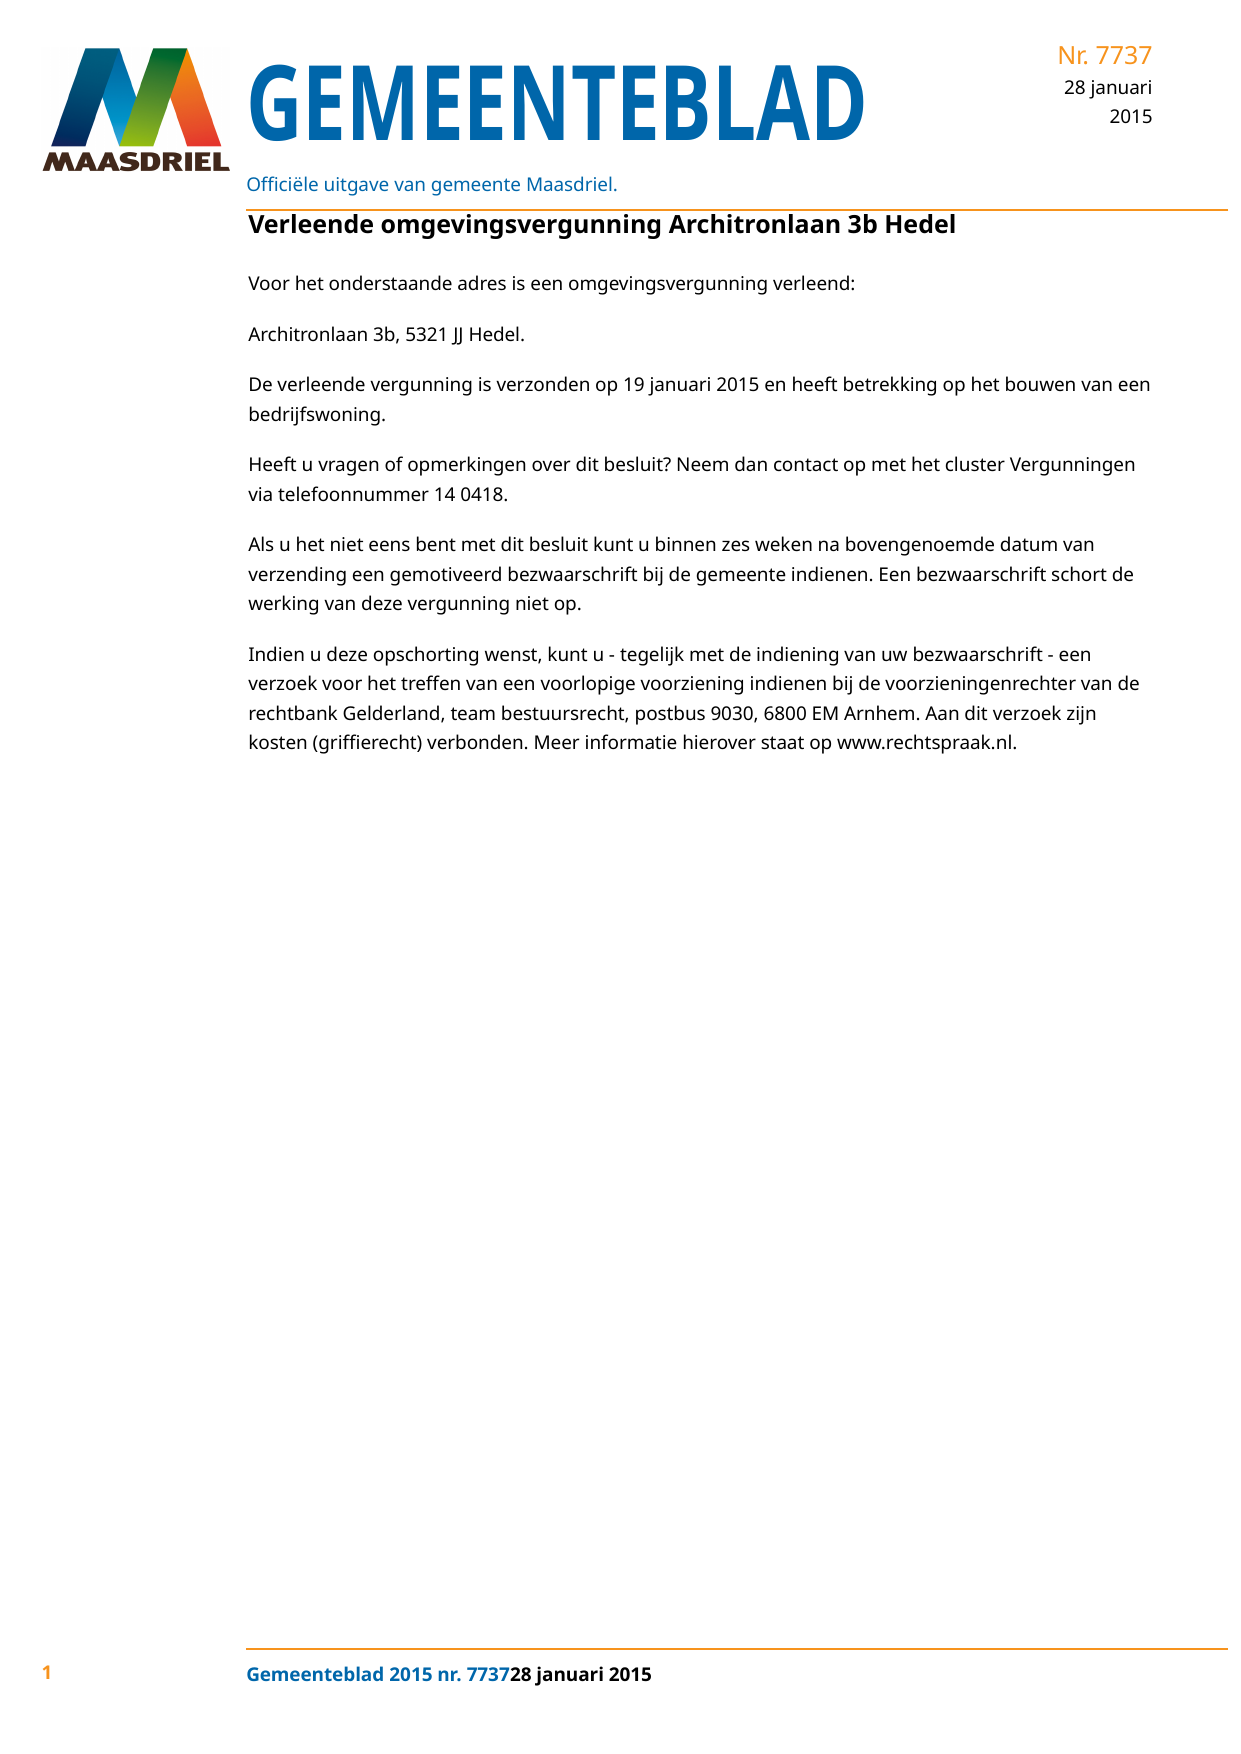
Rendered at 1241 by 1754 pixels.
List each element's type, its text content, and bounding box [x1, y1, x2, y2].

text Voor het onderstaande adres is een omgevingsvergunning verleend: [248, 270, 1152, 296]
text Architronlaan 3b, 5321 JJ Hedel. [248, 321, 1152, 346]
text Als u het niet eens bent met dit besluit kunt u binnen zes weken na bovengenoemde datum van verzending een gemotiveerd bezwaarschrift bij de gemeente indienen. Een bezwaarschrift schort de werking van deze vergunning niet op. [248, 531, 1152, 616]
text Indien u deze opschorting wenst, kunt u - tegelijk met de indiening van uw bezwaarschrift - een verzoek voor het treffen van een voorlopige voorziening indienen bij de voorzieningenrechter van de rechtbank Gelderland, team bestuursrecht, postbus 9030, 6800 EM Arnhem. Aan dit verzoek zijn kosten (griffierecht) verbonden. Meer informatie hierover staat op www.rechtspraak.nl. [248, 641, 1152, 755]
text De verleende vergunning is verzonden op 19 januari 2015 en heeft betrekking op het bouwen van een bedrijfswoning. [248, 371, 1152, 426]
text Verleende omgevingsvergunning Architronlaan 3b Hedel [248, 211, 1152, 241]
picture [41, 47, 231, 172]
text Heeft u vragen of opmerkingen over dit besluit? Neem dan contact op met het cluster Vergunningen via telefoonnummer 14 0418. [248, 451, 1152, 506]
